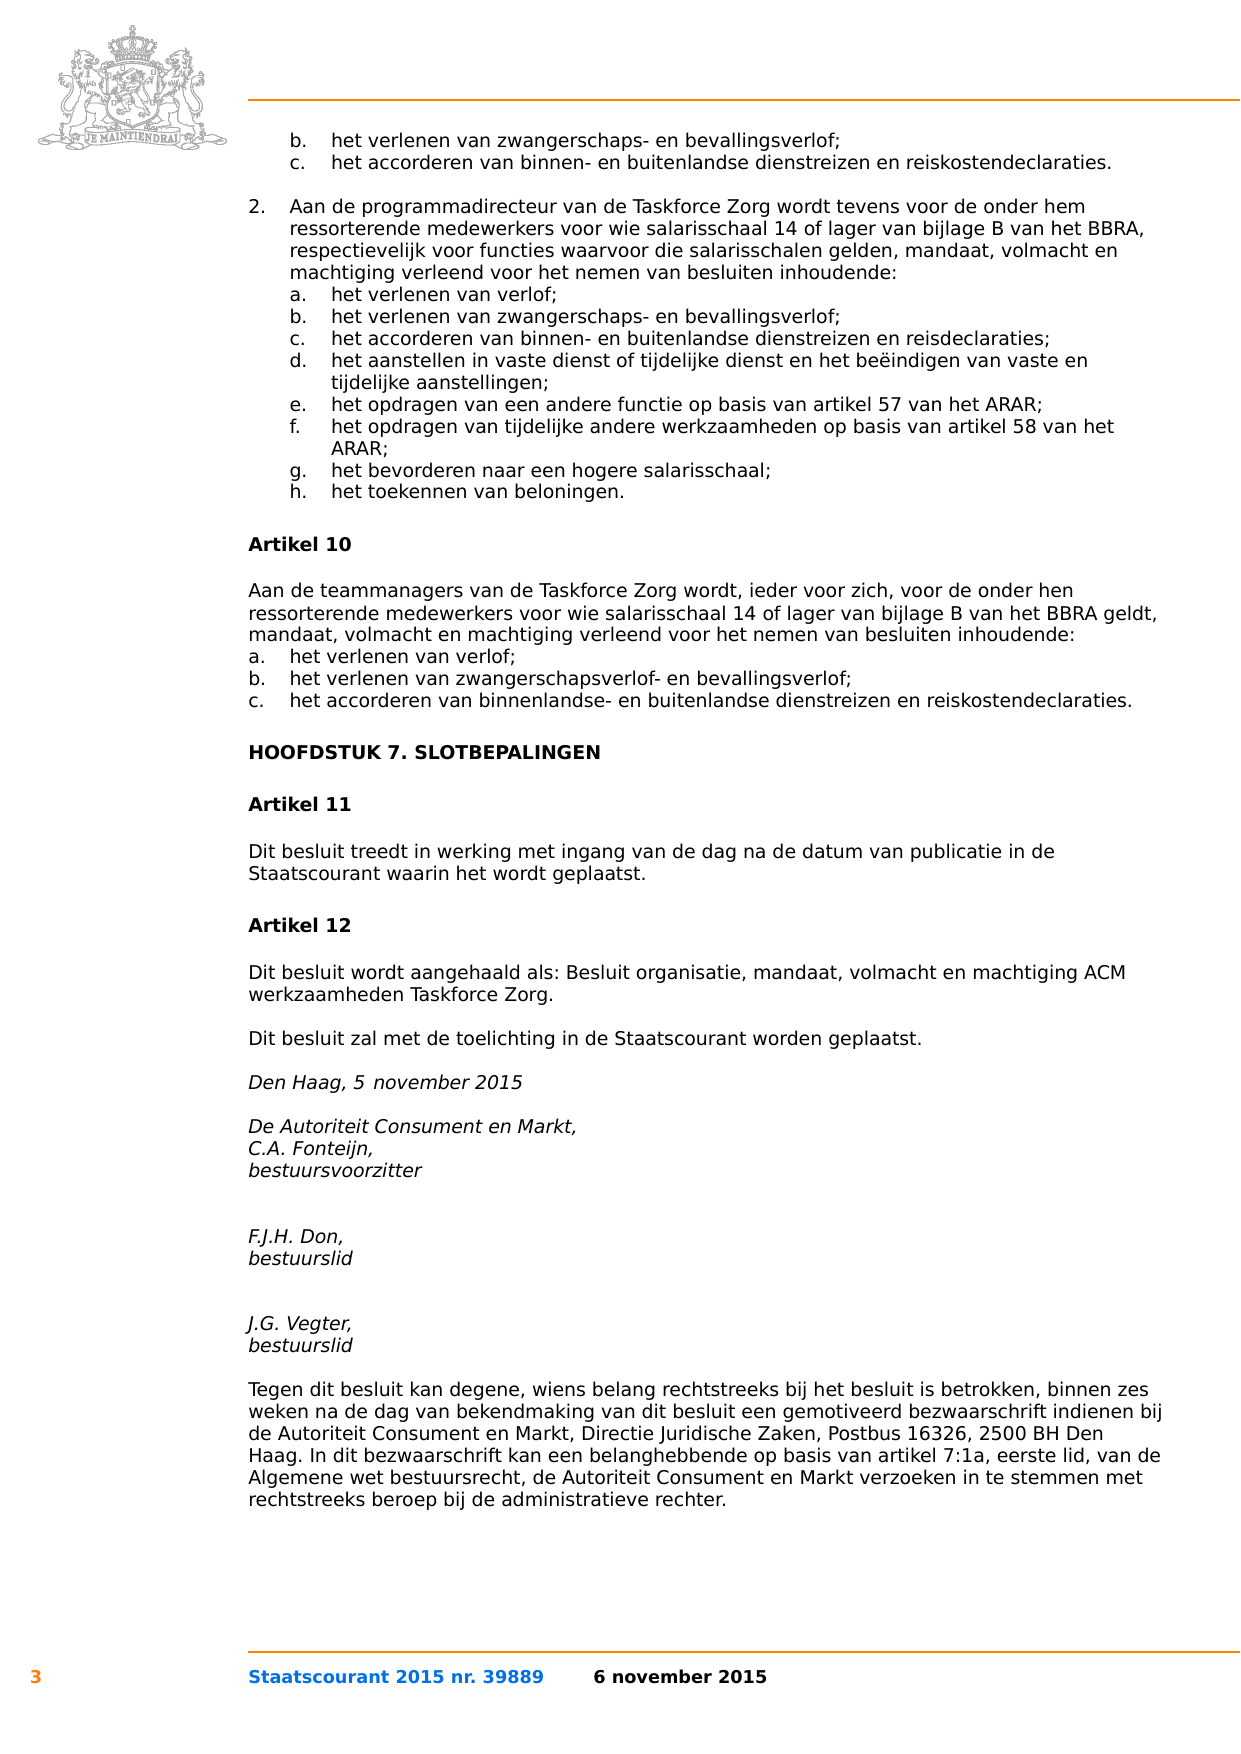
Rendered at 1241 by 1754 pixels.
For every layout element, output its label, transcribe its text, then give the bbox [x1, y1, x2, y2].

text 2. Aan de programmadirecteur van de Taskforce Zorg wordt tevens voor de onder hem ressorterende medewerkers voor wie salarisschaal 14 of lager van bijlage B van het BBRA, respectievelijk voor functies waarvoor die salarisschalen gelden, mandaat, volmacht en machtiging verleend voor het nemen van besluiten inhoudende: [248, 196, 1163, 284]
subtitle Artikel 10 [248, 533, 1163, 555]
text Aan de teammanagers van de Taskforce Zorg wordt, ieder voor zich, voor de onder hen ressorterende medewerkers voor wie salarisschaal 14 of lager van bijlage B van het BBRA geldt, mandaat, volmacht en machtiging verleend voor het nemen van besluiten inhoudende: [248, 580, 1163, 646]
text b. het verlenen van zwangerschaps- en bevallingsverlof; [289, 306, 1163, 328]
text d. het aanstellen in vaste dienst of tijdelijke dienst en het beëindigen van vaste en tijdelijke aanstellingen; [289, 349, 1163, 393]
text c. het accorderen van binnenlandse- en buitenlandse dienstreizen en reiskostendeclaraties. [248, 690, 1163, 712]
text b. het verlenen van zwangerschaps- en bevallingsverlof; [289, 130, 1163, 152]
subtitle Artikel 11 [248, 794, 1163, 816]
text Dit besluit wordt aangehaald als: Besluit organisatie, mandaat, volmacht en machtiging ACM werkzaamheden Taskforce Zorg. [248, 962, 1163, 1006]
text c. het accorderen van binnen- en buitenlandse dienstreizen en reiskostendeclaraties. [289, 152, 1163, 174]
text F.J.H. Don, bestuurslid [248, 1203, 1163, 1269]
text g. het bevorderen naar een hogere salarisschaal; [289, 459, 1163, 481]
text h. het toekennen van beloningen. [289, 481, 1163, 503]
text J.G. Vegter, bestuurslid [248, 1291, 1163, 1357]
text De Autoriteit Consument en Markt, C.A. Fonteijn, bestuursvoorzitter [248, 1116, 1163, 1182]
text Dit besluit treedt in werking met ingang van de dag na de datum van publicatie in de Staatscourant waarin het wordt geplaatst. [248, 841, 1163, 885]
text a. het verlenen van verlof; [248, 646, 1163, 668]
subtitle HOOFDSTUK 7. SLOTBEPALINGEN [248, 742, 1163, 764]
text c. het accorderen van binnen- en buitenlandse dienstreizen en reisdeclaraties; [289, 328, 1163, 349]
picture [38, 25, 227, 150]
text e. het opdragen van een andere functie op basis van artikel 57 van het ARAR; [289, 393, 1163, 416]
text b. het verlenen van zwangerschapsverlof- en bevallingsverlof; [248, 668, 1163, 690]
text a. het verlenen van verlof; [289, 284, 1163, 306]
text Tegen dit besluit kan degene, wiens belang rechtstreeks bij het besluit is betrokken, binnen zes weken na de dag van bekendmaking van dit besluit een gemotiveerd bezwaarschrift indienen bij de Autoriteit Consument en Markt, Directie Juridische Zaken, Postbus 16326, 2500 BH Den Haag. In dit bezwaarschrift kan een belanghebbende op basis van artikel 7:1a, eerste lid, van de Algemene wet bestuursrecht, de Autoriteit Consument en Markt verzoeken in te stemmen met rechtstreeks beroep bij de administratieve rechter. [248, 1379, 1163, 1511]
text f. het opdragen van tijdelijke andere werkzaamheden op basis van artikel 58 van het ARAR; [289, 416, 1163, 459]
text Den Haag, 5 november 2015 [248, 1072, 1163, 1094]
subtitle Artikel 12 [248, 915, 1163, 937]
text Dit besluit zal met de toelichting in de Staatscourant worden geplaatst. [248, 1028, 1163, 1050]
